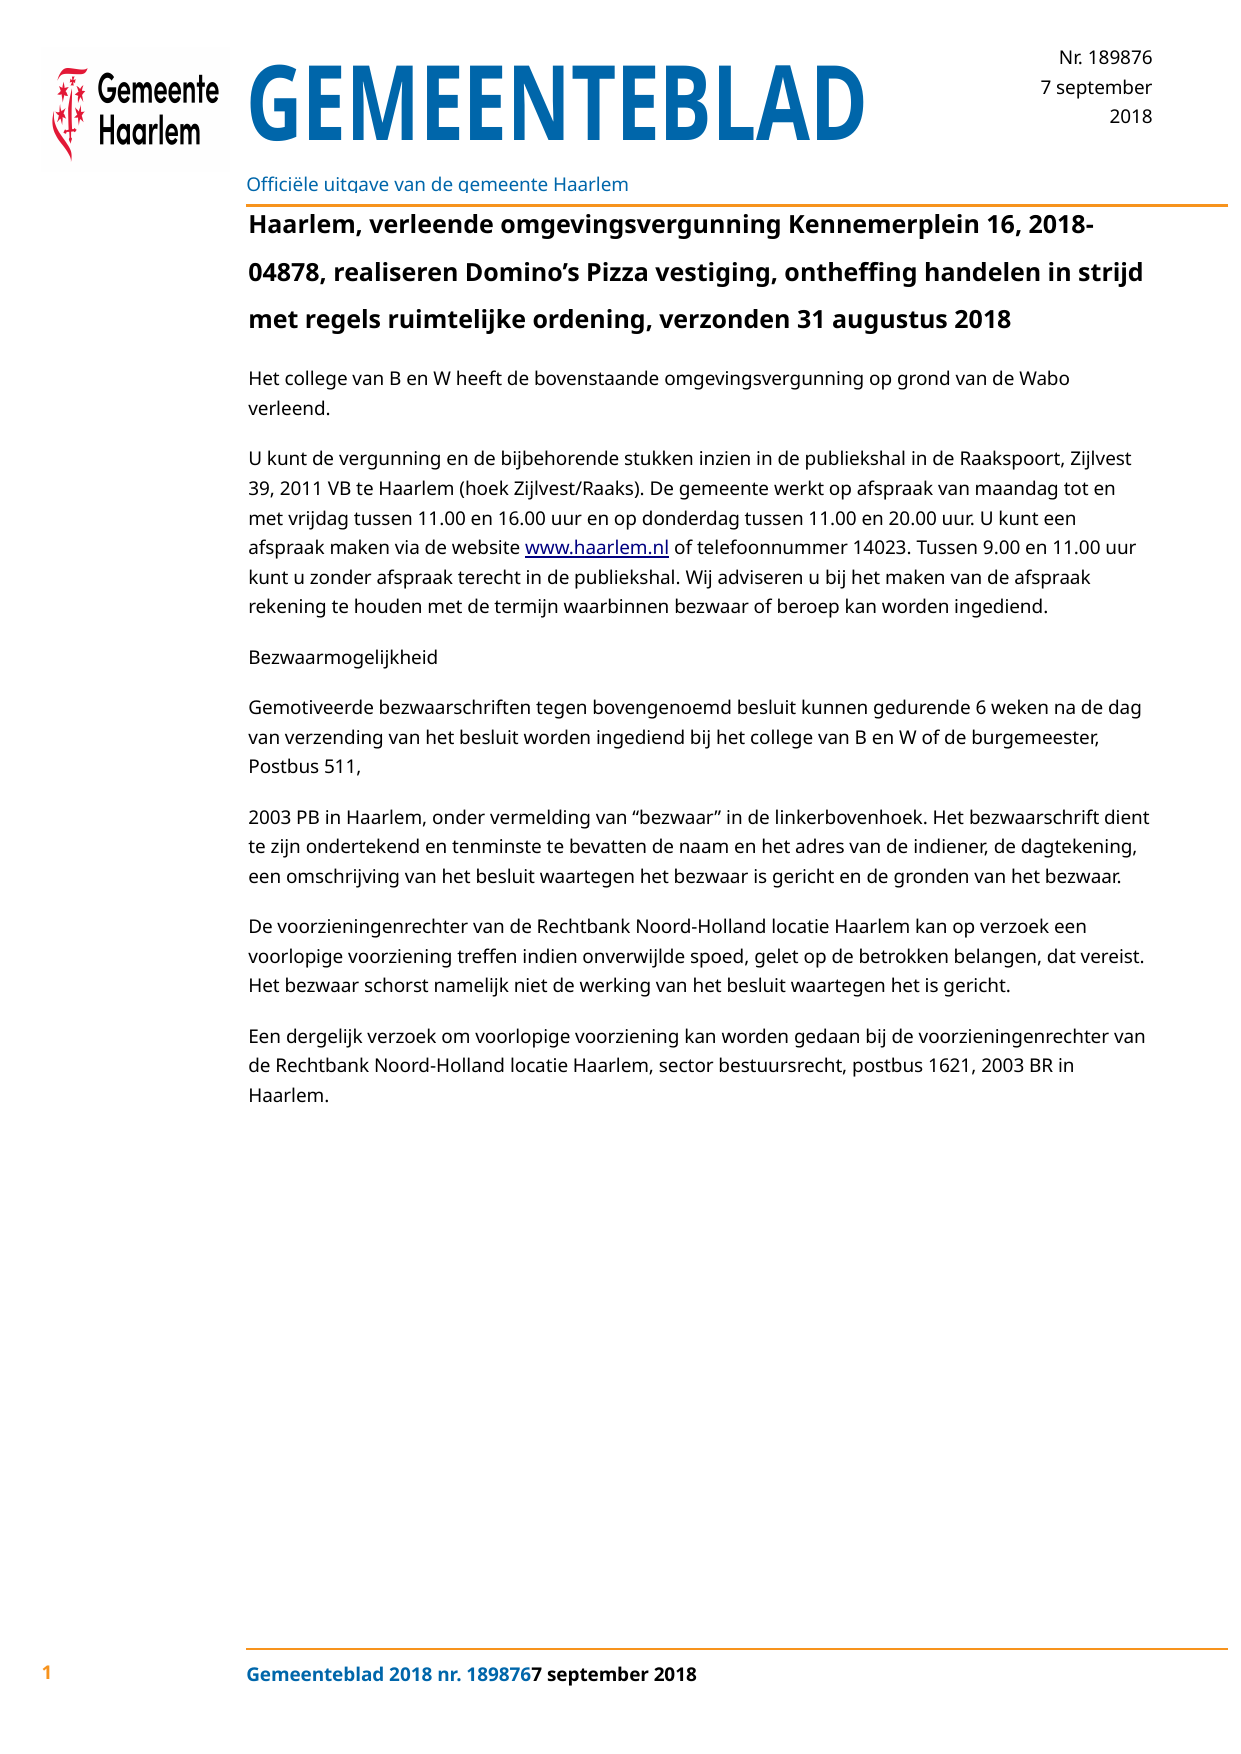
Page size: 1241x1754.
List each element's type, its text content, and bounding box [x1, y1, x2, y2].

text Haarlem, verleende omgevingsvergunning Kennemerplein 16, 2018-04878, realiseren Domino’s Pizza vestiging, ontheffing handelen in strijd met regels ruimtelijke ordening, verzonden 31 augustus 2018 [248, 207, 1152, 336]
text 2003 PB in Haarlem, onder vermelding van “bezwaar” in de linkerbovenhoek. Het bezwaarschrift dient te zijn ondertekend en tenminste te bevatten de naam en het adres van de indiener, de dagtekening, een omschrijving van het besluit waartegen het bezwaar is gericht en de gronden van het bezwaar. [248, 804, 1152, 889]
text Bezwaarmogelijkheid [248, 644, 1152, 669]
picture [41, 47, 231, 172]
text U kunt de vergunning en de bijbehorende stukken inzien in de publiekshal in de Raakspoort, Zijlvest 39, 2011 VB te Haarlem (hoek Zijlvest/Raaks). De gemeente werkt op afspraak van maandag tot en met vrijdag tussen 11.00 en 16.00 uur en op donderdag tussen 11.00 en 20.00 uur. U kunt een afspraak maken via de website www.haarlem.nl of telefoonnummer 14023. Tussen 9.00 en 11.00 uur kunt u zonder afspraak terecht in de publiekshal. Wij adviseren u bij het maken van de afspraak rekening te houden met de termijn waarbinnen bezwaar of beroep kan worden ingediend. [248, 446, 1152, 619]
text Het college van B en W heeft de bovenstaande omgevingsvergunning op grond van de Wabo verleend. [248, 366, 1152, 421]
text Gemotiveerde bezwaarschriften tegen bovengenoemd besluit kunnen gedurende 6 weken na de dag van verzending van het besluit worden ingediend bij het college van B en W of de burgemeester, Postbus 511, [248, 694, 1152, 779]
text Een dergelijk verzoek om voorlopige voorziening kan worden gedaan bij de voorzieningenrechter van de Rechtbank Noord-Holland locatie Haarlem, sector bestuursrecht, postbus 1621, 2003 BR in Haarlem. [248, 1023, 1152, 1108]
text De voorzieningenrechter van de Rechtbank Noord-Holland locatie Haarlem kan op verzoek een voorlopige voorziening treffen indien onverwijlde spoed, gelet op de betrokken belangen, dat vereist. Het bezwaar schorst namelijk niet de werking van het besluit waartegen het is gericht. [248, 913, 1152, 998]
